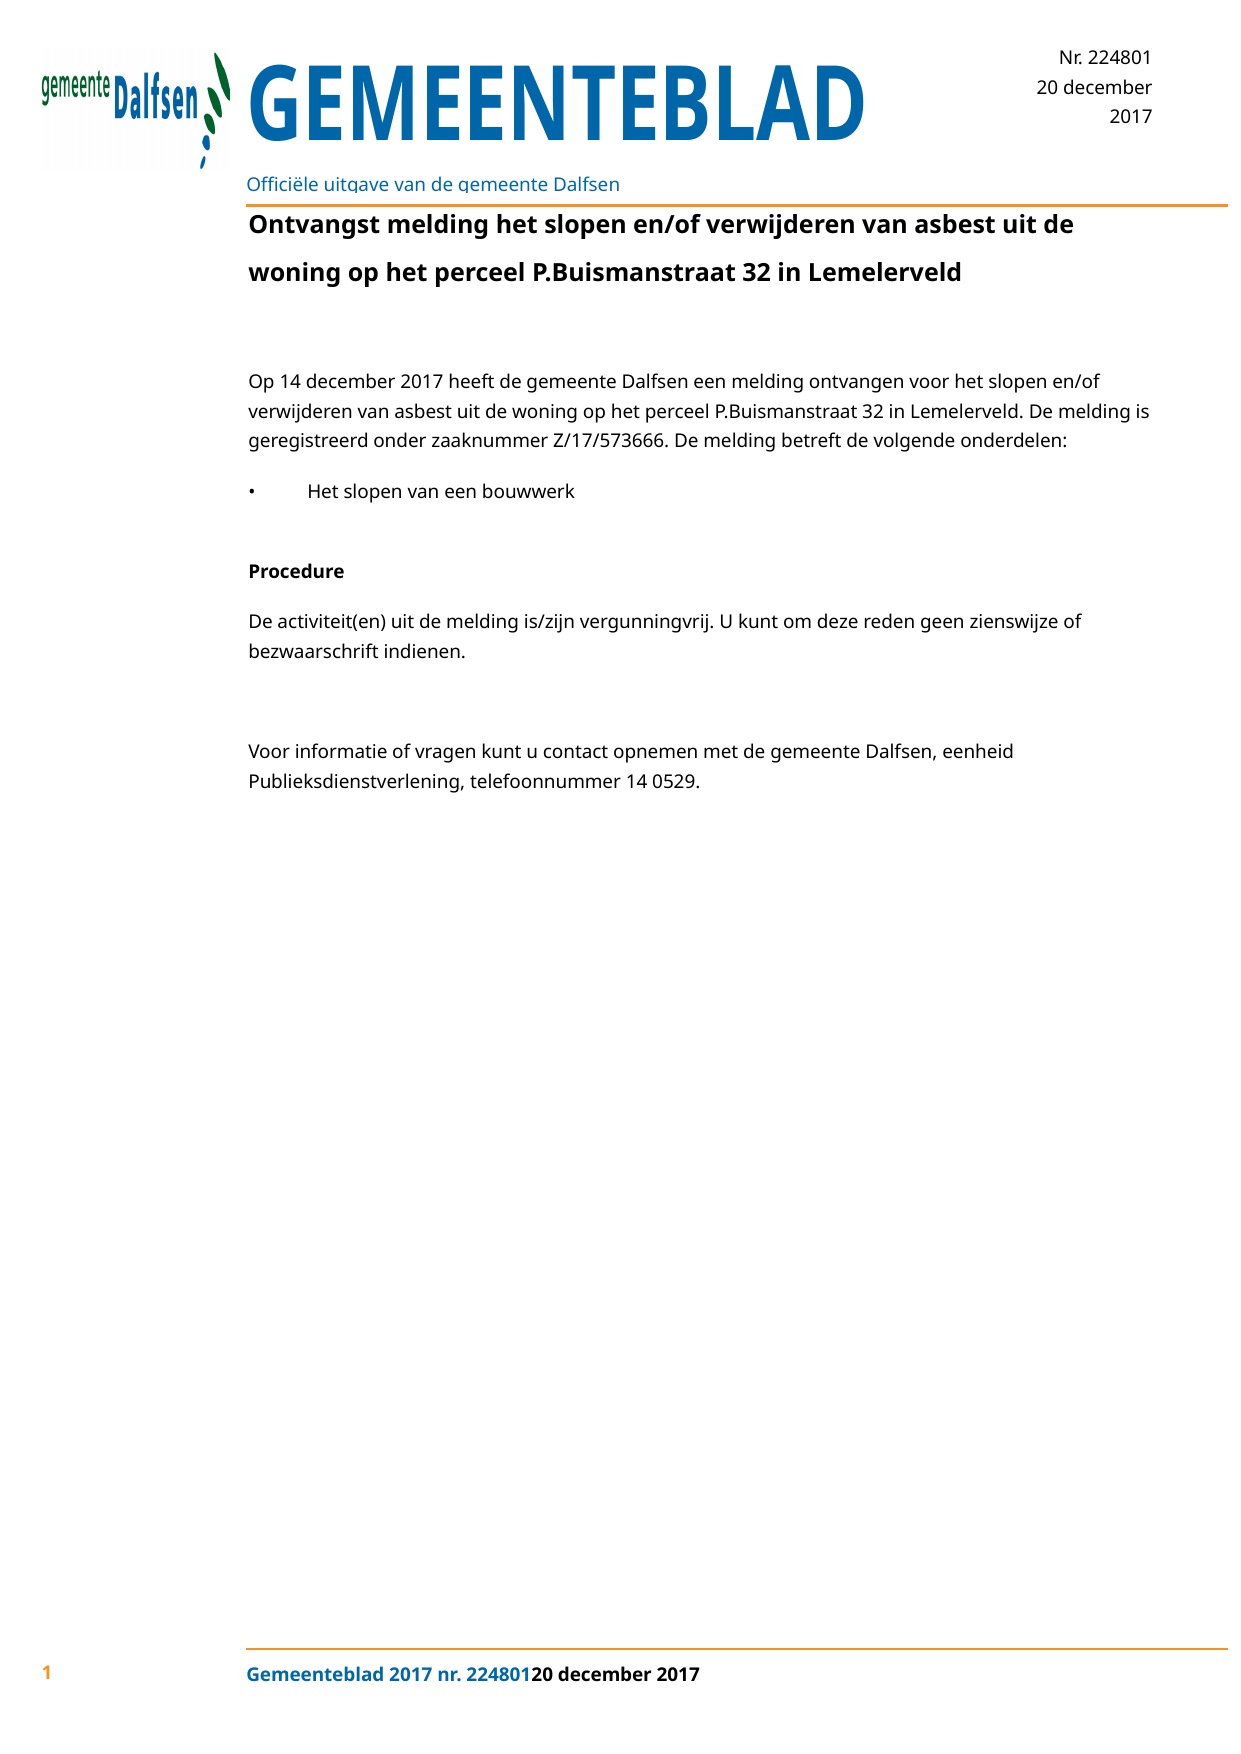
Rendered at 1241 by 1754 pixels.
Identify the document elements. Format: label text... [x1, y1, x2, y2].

text Voor informatie of vragen kunt u contact opnemen met de gemeente Dalfsen, eenheid Publieksdienstverlening, telefoonnummer 14 0529. [248, 739, 1152, 794]
text Procedure [248, 558, 1152, 584]
text De activiteit(en) uit de melding is/zijn vergunningvrij. U kunt om deze reden geen zienswijze of bezwaarschrift indienen. [248, 608, 1152, 664]
list Het slopen van een bouwwerk [248, 478, 1152, 504]
text Ontvangst melding het slopen en/of verwijderen van asbest uit de woning op het perceel P.Buismanstraat 32 in Lemelerveld [248, 207, 1152, 288]
text Op 14 december 2017 heeft de gemeente Dalfsen een melding ontvangen voor het slopen en/of verwijderen van asbest uit de woning op het perceel P.Buismanstraat 32 in Lemelerveld. De melding is geregistreerd onder zaaknummer Z/17/573666. De melding betreft de volgende onderdelen: [248, 368, 1152, 453]
picture [41, 47, 231, 172]
